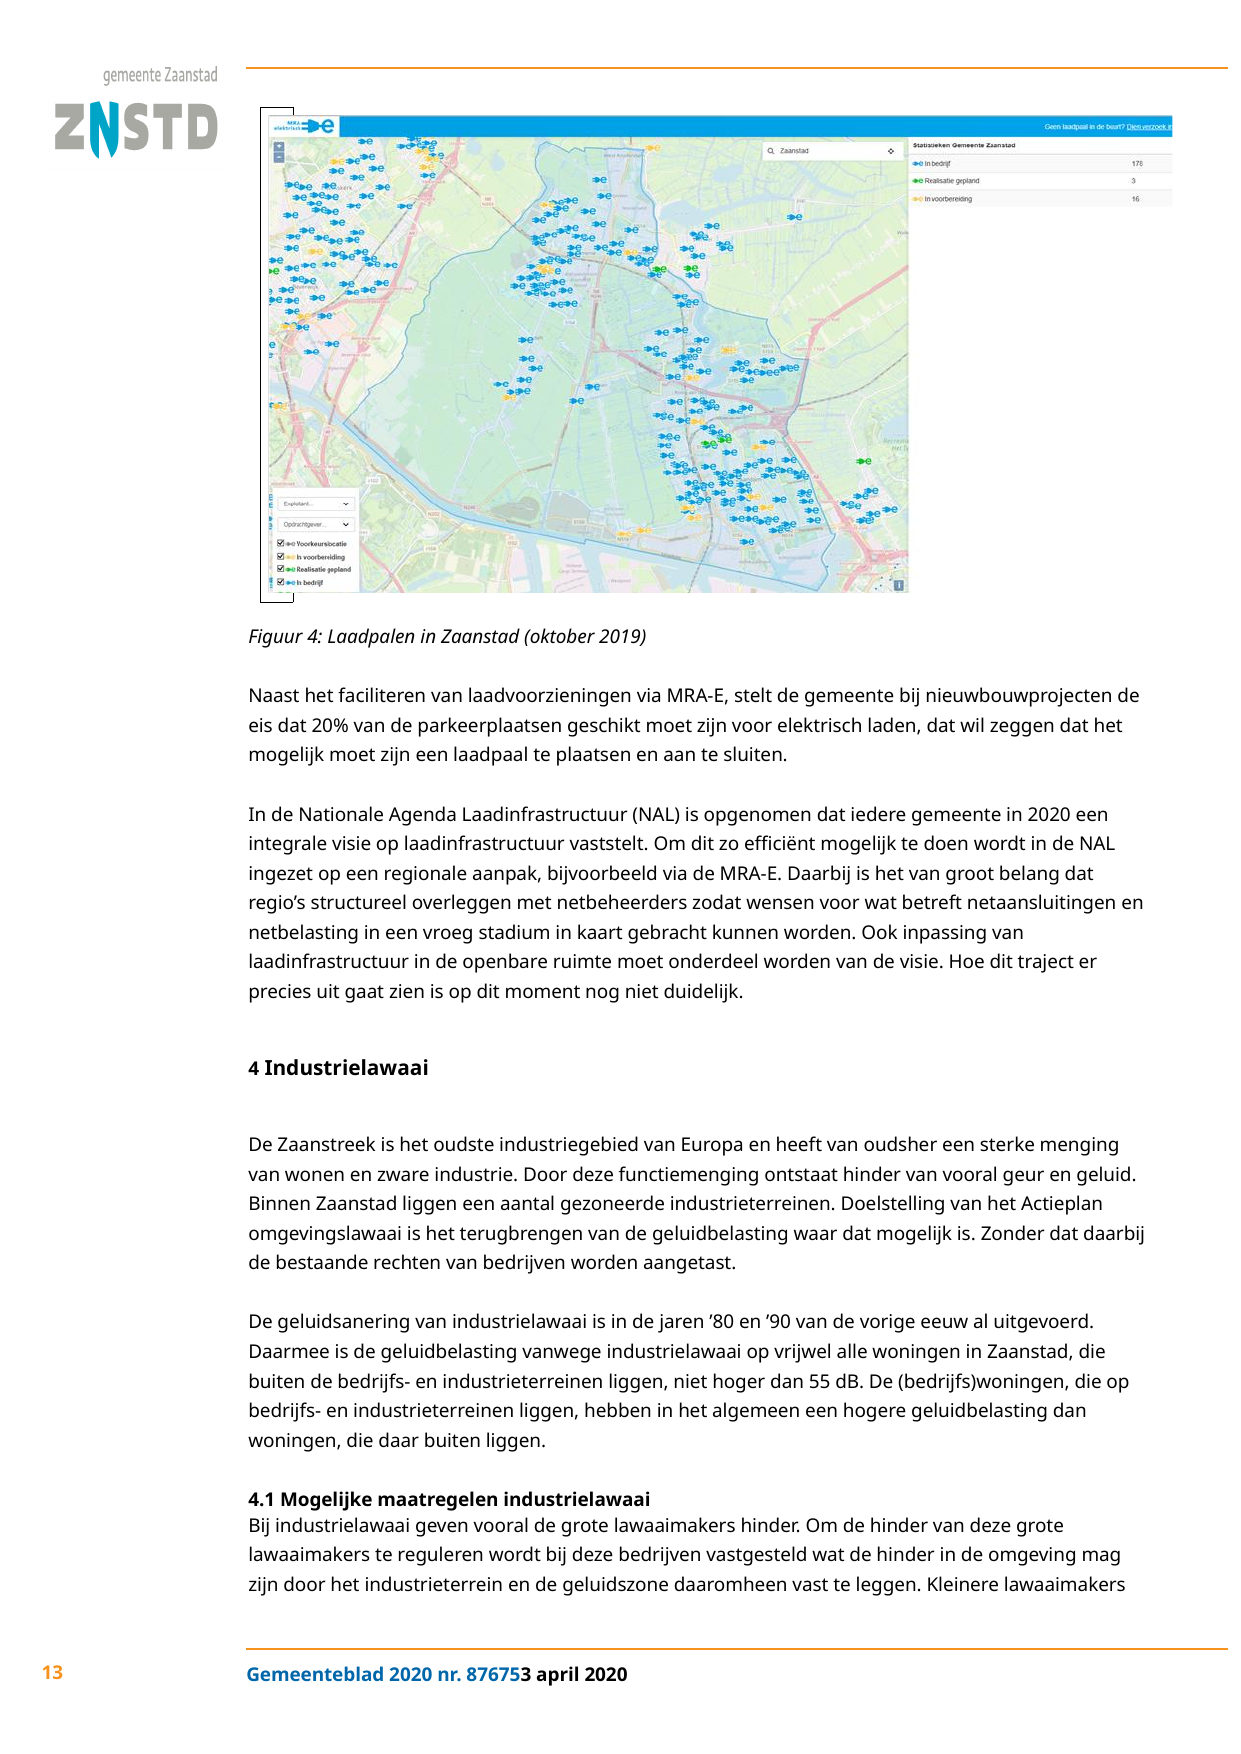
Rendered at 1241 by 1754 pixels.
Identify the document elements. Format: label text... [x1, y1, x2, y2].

text In de Nationale Agenda Laadinfrastructuur (NAL) is opgenomen dat iedere gemeente in 2020 een integrale visie op laadinfrastructuur vaststelt. Om dit zo efficiënt mogelijk te doen wordt in de NAL ingezet op een regionale aanpak, bijvoorbeeld via de MRA-E. Daarbij is het van groot belang dat regio’s structureel overleggen met netbeheerders zodat wensen voor wat betreft netaansluitingen en netbelasting in een vroeg stadium in kaart gebracht kunnen worden. Ook inpassing van laadinfrastructuur in de openbare ruimte moet onderdeel worden van de visie. Hoe dit traject er precies uit gaat zien is op dit moment nog niet duidelijk. [248, 801, 1152, 1004]
picture [1046, 124, 1173, 131]
picture [268, 115, 1173, 593]
text Naast het faciliteren van laadvoorzieningen via MRA-E, stelt de gemeente bij nieuwbouwprojecten de eis dat 20% van de parkeerplaatsen geschikt moet zijn voor elektrisch laden, dat wil zeggen dat het mogelijk moet zijn een laadpaal te plaatsen en aan te sluiten. [248, 682, 1152, 767]
text De geluidsanering van industrielawaai is in de jaren ’80 en ’90 van de vorige eeuw al uitgevoerd. Daarmee is de geluidbelasting vanwege industrielawaai op vrijwel alle woningen in Zaanstad, die buiten de bedrijfs- en industrieterreinen liggen, niet hoger dan 55 dB. De (bedrijfs)woningen, die op bedrijfs- en industrieterreinen liggen, hebben in het algemeen een hogere geluidbelasting dan woningen, die daar buiten liggen. [248, 1309, 1152, 1453]
text 4.1 Mogelijke maatregelen industrielawaai [248, 1486, 1152, 1512]
text Figuur 4: Laadpalen in Zaanstad (oktober 2019) [248, 623, 1152, 649]
picture [41, 47, 231, 172]
text 4 Industrielawaai [248, 1053, 1152, 1082]
text Bij industrielawaai geven vooral de grote lawaaimakers hinder. Om de hinder van deze grote lawaaimakers te reguleren wordt bij deze bedrijven vastgesteld wat de hinder in de omgeving mag zijn door het industrieterrein en de geluidszone daaromheen vast te leggen. Kleinere lawaaimakers [248, 1512, 1152, 1597]
text De Zaanstreek is het oudste industriegebied van Europa en heeft van oudsher een sterke menging van wonen en zware industrie. Door deze functiemenging ontstaat hinder van vooral geur en geluid. Binnen Zaanstad liggen een aantal gezoneerde industrieterreinen. Doelstelling van het Actieplan omgevingslawaai is het terugbrengen van de geluidbelasting waar dat mogelijk is. Zonder dat daarbij de bestaande rechten van bedrijven worden aangetast. [248, 1131, 1152, 1275]
